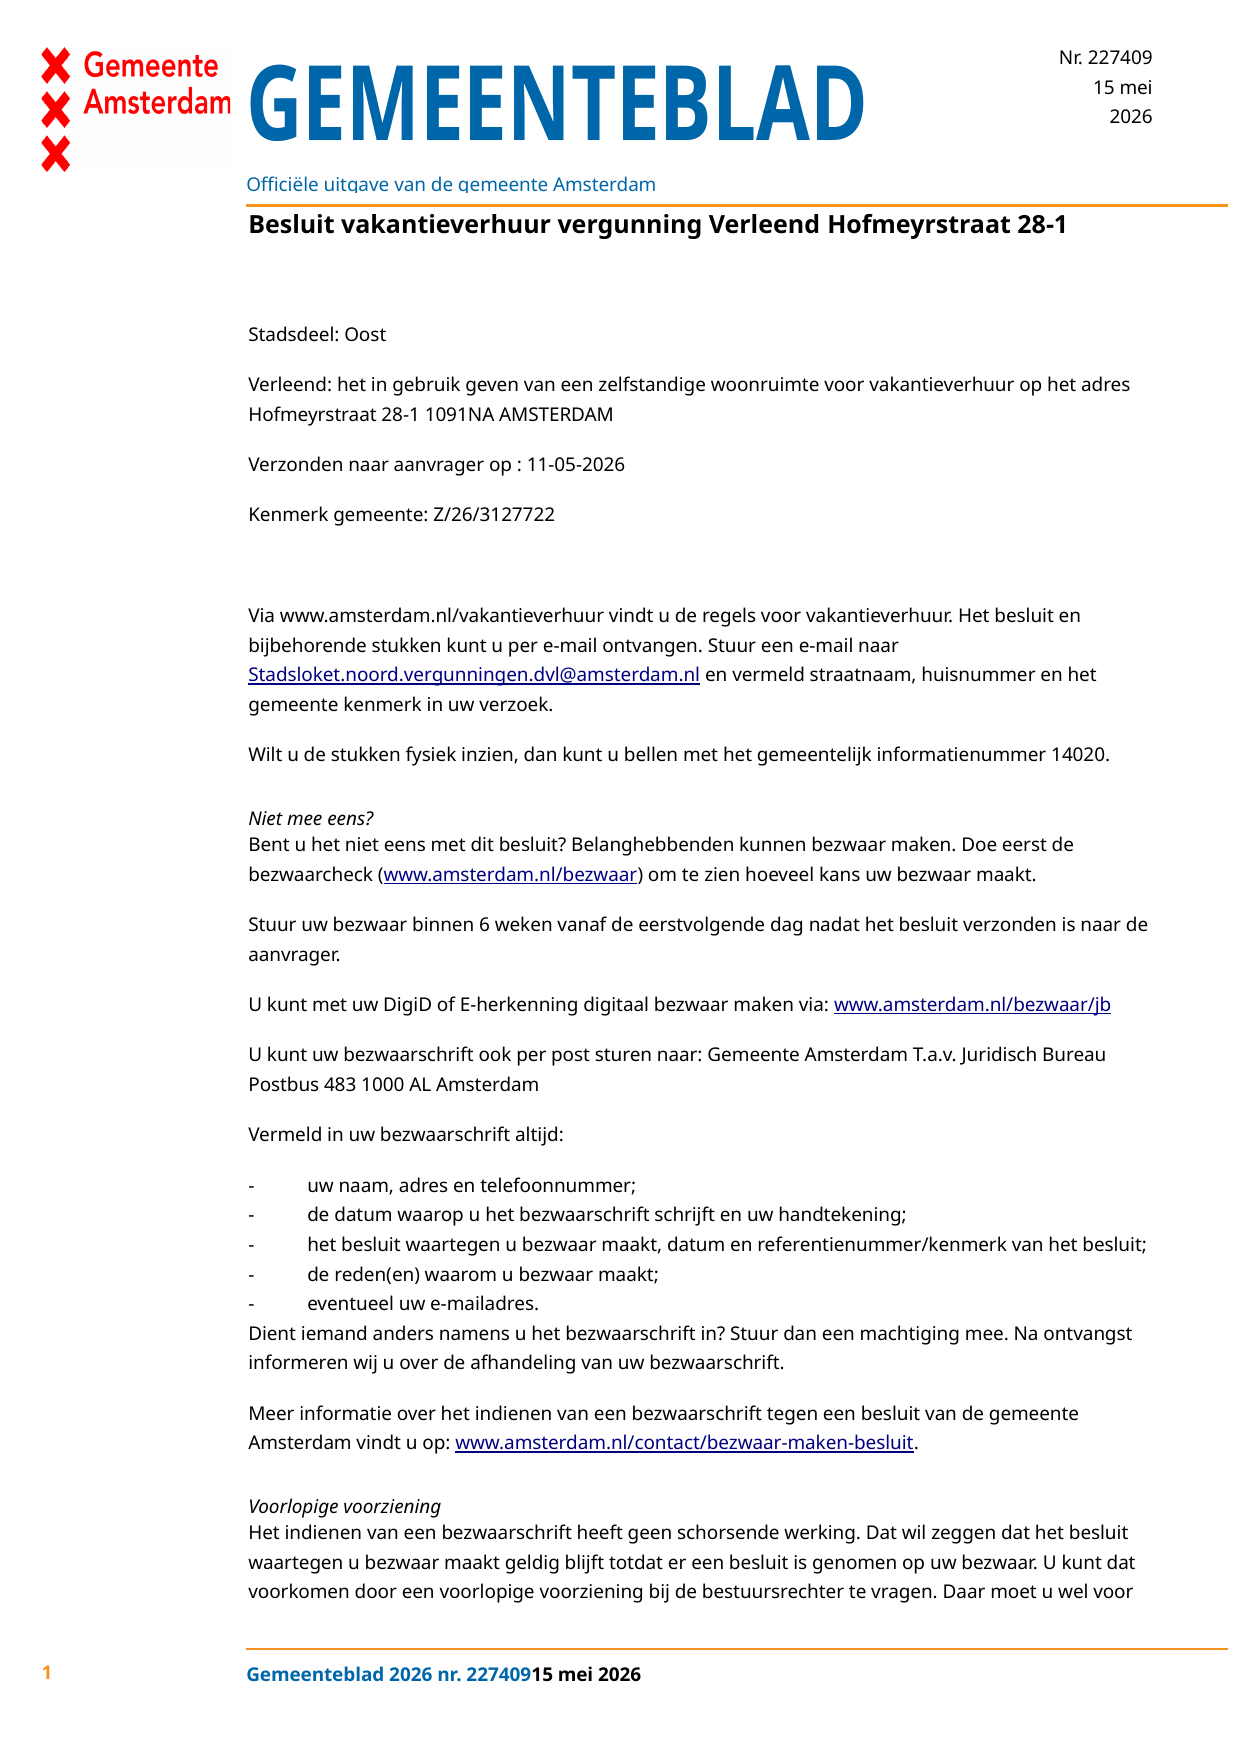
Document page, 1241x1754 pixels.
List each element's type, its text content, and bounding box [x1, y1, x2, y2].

text Stuur uw bezwaar binnen 6 weken vanaf de eerstvolgende dag nadat het besluit verzonden is naar de aanvrager. [248, 911, 1152, 967]
text Het indienen van een bezwaarschrift heeft geen schorsende werking. Dat wil zeggen dat het besluit waartegen u bezwaar maakt geldig blijft totdat er een besluit is genomen op uw bezwaar. U kunt dat voorkomen door een voorlopige voorziening bij de bestuursrechter te vragen. Daar moet u wel voor [248, 1519, 1152, 1604]
text U kunt met uw DigiD of E-herkenning digitaal bezwaar maken via: www.amsterdam.nl/bezwaar/jb [248, 991, 1152, 1017]
text Voorlopige voorziening [248, 1493, 1152, 1519]
text U kunt uw bezwaarschrift ook per post sturen naar: Gemeente Amsterdam T.a.v. Juridisch Bureau Postbus 483 1000 AL Amsterdam [248, 1042, 1152, 1097]
text Meer informatie over het indienen van een bezwaarschrift tegen een besluit van de gemeente Amsterdam vindt u op: www.amsterdam.nl/contact/bezwaar-maken-besluit. [248, 1400, 1152, 1455]
text Kenmerk gemeente: Z/26/3127722 [248, 502, 1152, 527]
text Verzonden naar aanvrager op : 11-05-2026 [248, 451, 1152, 477]
list uw naam, adres en telefoonnummer; [248, 1172, 1152, 1198]
text Wilt u de stukken fysiek inzien, dan kunt u bellen met het gemeentelijk informatienummer 14020. [248, 742, 1152, 767]
text Vermeld in uw bezwaarschrift altijd: [248, 1122, 1152, 1147]
text Stadsdeel: Oost [248, 321, 1152, 346]
list eventueel uw e-mailadres. [248, 1290, 1152, 1316]
list de datum waarop u het bezwaarschrift schrijft en uw handtekening; [248, 1202, 1152, 1227]
text Verleend: het in gebruik geven van een zelfstandige woonruimte voor vakantieverhuur op het adres Hofmeyrstraat 28-1 1091NA AMSTERDAM [248, 371, 1152, 426]
list het besluit waartegen u bezwaar maakt, datum en referentienummer/kenmerk van het besluit; [248, 1231, 1152, 1257]
text Bent u het niet eens met dit besluit? Belanghebbenden kunnen bezwaar maken. Doe eerst de bezwaarcheck (www.amsterdam.nl/bezwaar) om te zien hoeveel kans uw bezwaar maakt. [248, 831, 1152, 887]
picture [41, 47, 231, 172]
list de reden(en) waarom u bezwaar maakt; [248, 1261, 1152, 1287]
text Dient iemand anders namens u het bezwaarschrift in? Stuur dan een machtiging mee. Na ontvangst informeren wij u over de afhandeling van uw bezwaarschrift. [248, 1320, 1152, 1375]
text Via www.amsterdam.nl/vakantieverhuur vindt u de regels voor vakantieverhuur. Het besluit en bijbehorende stukken kunt u per e-mail ontvangen. Stuur een e-mail naar Stadsloket.noord.vergunningen.dvl@amsterdam.nl en vermeld straatnaam, huisnummer en het gemeente kenmerk in uw verzoek. [248, 602, 1152, 717]
text Besluit vakantieverhuur vergunning Verleend Hofmeyrstraat 28-1 [248, 207, 1152, 241]
text Niet mee eens? [248, 806, 1152, 831]
